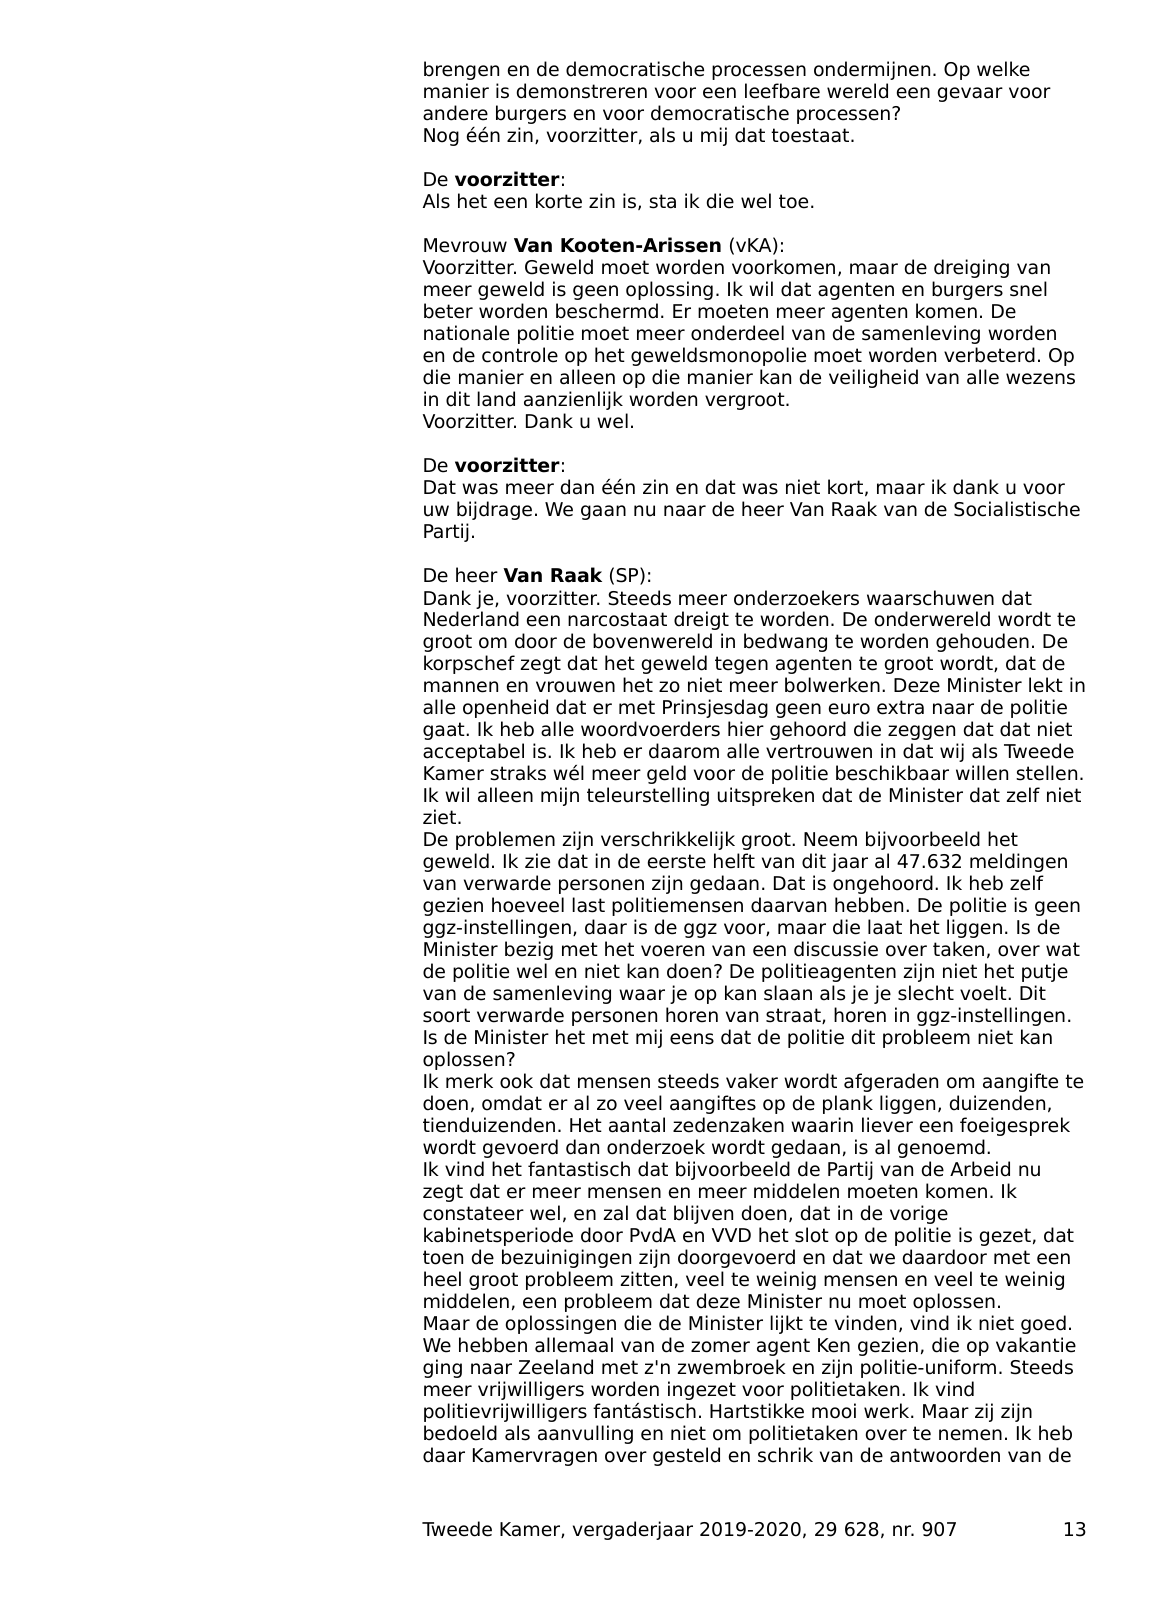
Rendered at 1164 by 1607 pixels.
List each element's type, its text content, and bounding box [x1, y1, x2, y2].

text brengen en de democratische processen ondermijnen. Op welke manier is demonstreren voor een leefbare wereld een gevaar voor andere burgers en voor democratische processen? [422, 59, 1087, 125]
text De voorzitter: [422, 455, 1087, 477]
text Ik vind het fantastisch dat bijvoorbeeld de Partij van de Arbeid nu zegt dat er meer mensen en meer middelen moeten komen. Ik constateer wel, en zal dat blijven doen, dat in de vorige kabinetsperiode door PvdA en VVD het slot op de politie is gezet, dat toen de bezuinigingen zijn doorgevoerd en dat we daardoor met een heel groot probleem zitten, veel te weinig mensen en veel te weinig middelen, een probleem dat deze Minister nu moet oplossen. [422, 1159, 1087, 1313]
text Voorzitter. Geweld moet worden voorkomen, maar de dreiging van meer geweld is geen oplossing. Ik wil dat agenten en burgers snel beter worden beschermd. Er moeten meer agenten komen. De nationale politie moet meer onderdeel van de samenleving worden en de controle op het geweldsmonopolie moet worden verbeterd. Op die manier en alleen op die manier kan de veiligheid van alle wezens in dit land aanzienlijk worden vergroot. [422, 257, 1087, 411]
text Ik merk ook dat mensen steeds vaker wordt afgeraden om aangifte te doen, omdat er al zo veel aangiftes op de plank liggen, duizenden, tienduizenden. Het aantal zedenzaken waarin liever een foeigesprek wordt gevoerd dan onderzoek wordt gedaan, is al genoemd. [422, 1071, 1087, 1159]
text Voorzitter. Dank u wel. [422, 411, 1087, 433]
text Dank je, voorzitter. Steeds meer onderzoekers waarschuwen dat Nederland een narcostaat dreigt te worden. De onderwereld wordt te groot om door de bovenwereld in bedwang te worden gehouden. De korpschef zegt dat het geweld tegen agenten te groot wordt, dat de mannen en vrouwen het zo niet meer bolwerken. Deze Minister lekt in alle openheid dat er met Prinsjesdag geen euro extra naar de politie gaat. Ik heb alle woordvoerders hier gehoord die zeggen dat dat niet acceptabel is. Ik heb er daarom alle vertrouwen in dat wij als Tweede Kamer straks wél meer geld voor de politie beschikbaar willen stellen. Ik wil alleen mijn teleurstelling uitspreken dat de Minister dat zelf niet ziet. [422, 587, 1087, 829]
text De voorzitter: [422, 169, 1087, 191]
text Dat was meer dan één zin en dat was niet kort, maar ik dank u voor uw bijdrage. We gaan nu naar de heer Van Raak van de Socialistische Partij. [422, 477, 1087, 543]
text Als het een korte zin is, sta ik die wel toe. [422, 191, 1087, 213]
text Maar de oplossingen die de Minister lijkt te vinden, vind ik niet goed. We hebben allemaal van de zomer agent Ken gezien, die op vakantie ging naar Zeeland met z'n zwembroek en zijn politie-uniform. Steeds meer vrijwilligers worden ingezet voor politietaken. Ik vind politievrijwilligers fantástisch. Hartstikke mooi werk. Maar zij zijn bedoeld als aanvulling en niet om politietaken over te nemen. Ik heb daar Kamervragen over gesteld en schrik van de antwoorden van de [422, 1313, 1087, 1467]
text Mevrouw Van Kooten-Arissen (vKA): [422, 235, 1087, 257]
text De problemen zijn verschrikkelijk groot. Neem bijvoorbeeld het geweld. Ik zie dat in de eerste helft van dit jaar al 47.632 meldingen van verwarde personen zijn gedaan. Dat is ongehoord. Ik heb zelf gezien hoeveel last politiemensen daarvan hebben. De politie is geen ggz-instellingen, daar is de ggz voor, maar die laat het liggen. Is de Minister bezig met het voeren van een discussie over taken, over wat de politie wel en niet kan doen? De politieagenten zijn niet het putje van de samenleving waar je op kan slaan als je je slecht voelt. Dit soort verwarde personen horen van straat, horen in ggz-instellingen. Is de Minister het met mij eens dat de politie dit probleem niet kan oplossen? [422, 829, 1087, 1071]
text De heer Van Raak (SP): [422, 565, 1087, 587]
text Nog één zin, voorzitter, als u mij dat toestaat. [422, 125, 1087, 147]
